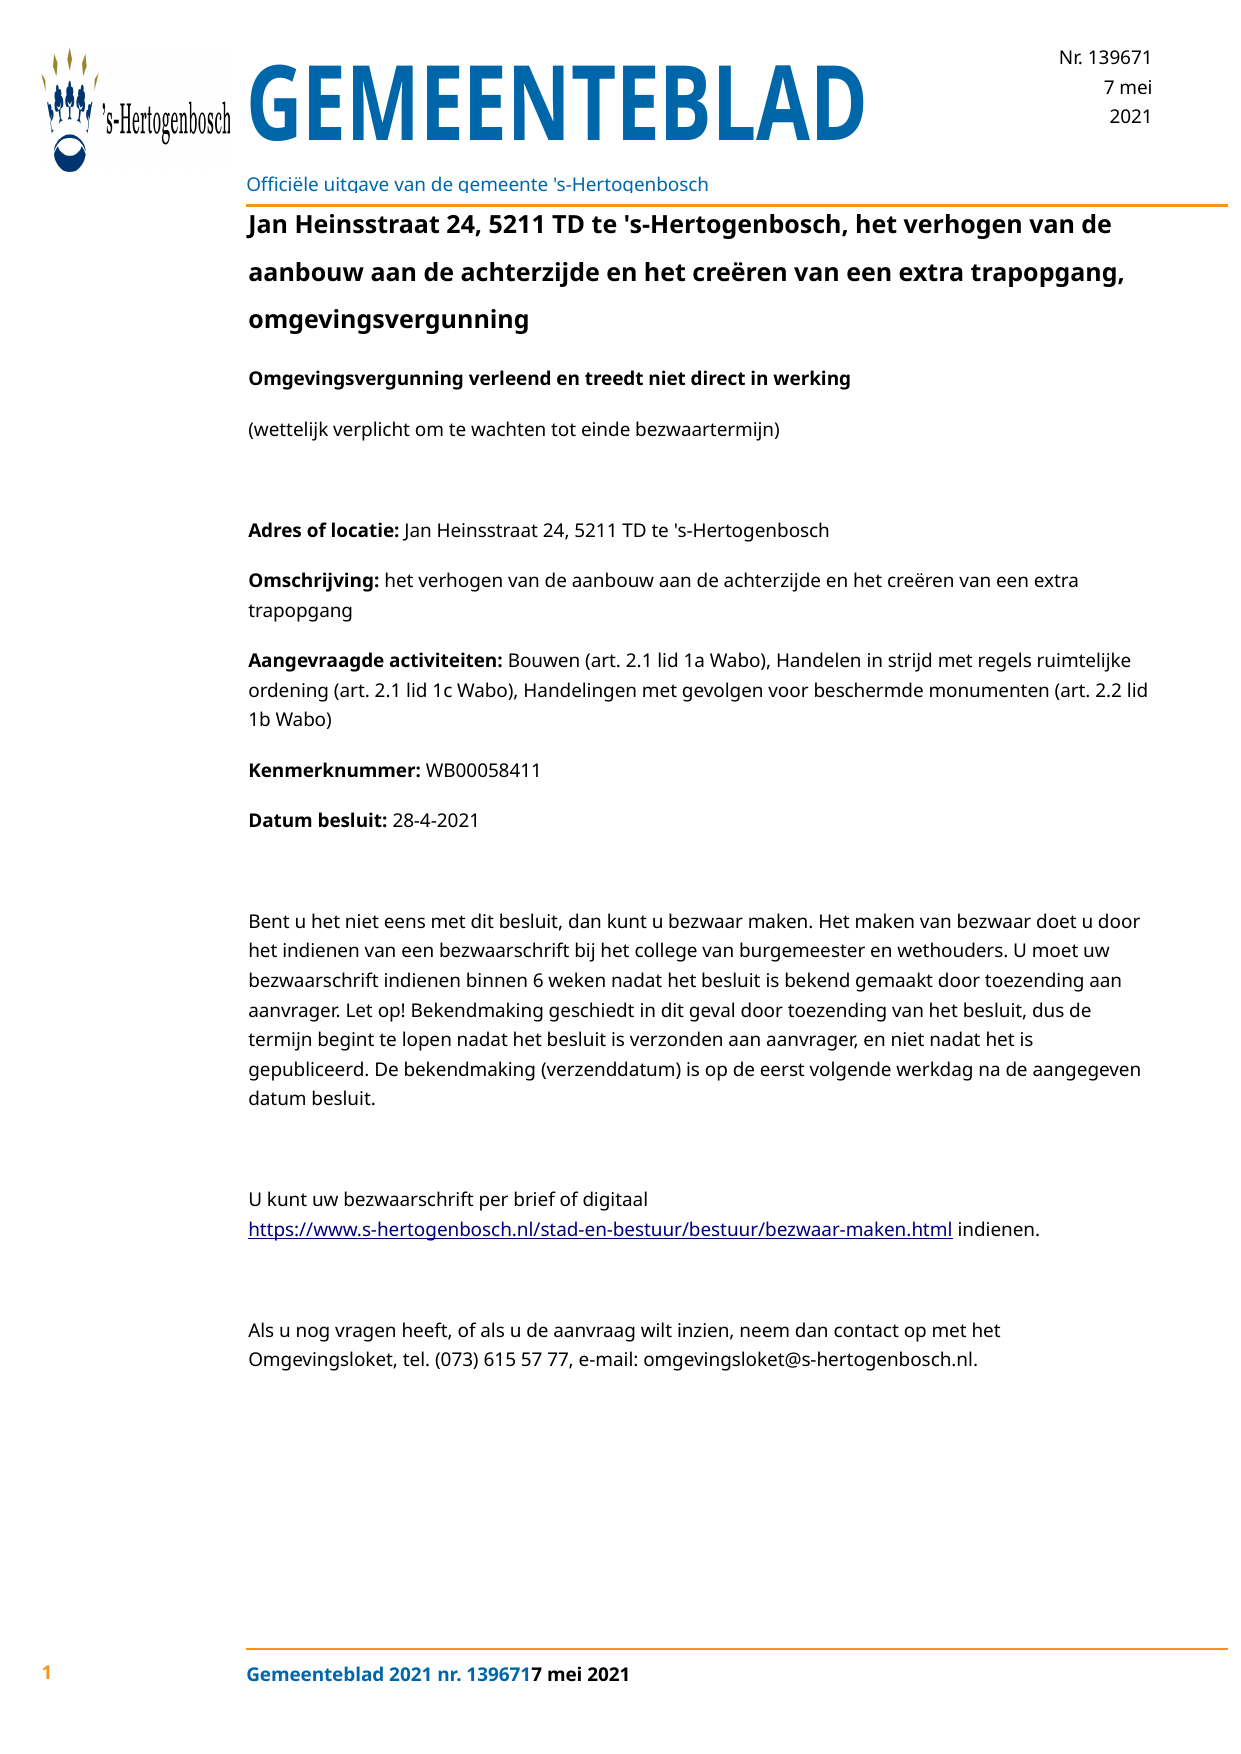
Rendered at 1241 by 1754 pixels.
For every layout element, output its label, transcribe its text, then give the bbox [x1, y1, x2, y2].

text Aangevraagde activiteiten: Bouwen (art. 2.1 lid 1a Wabo), Handelen in strijd met regels ruimtelijke ordening (art. 2.1 lid 1c Wabo), Handelingen met gevolgen voor beschermde monumenten (art. 2.2 lid 1b Wabo) [248, 647, 1152, 732]
picture [41, 47, 231, 172]
text Als u nog vragen heeft, of als u de aanvraag wilt inzien, neem dan contact op met het Omgevingsloket, tel. (073) 615 57 77, e-mail: omgevingsloket@s-hertogenbosch.nl. [248, 1317, 1152, 1372]
text U kunt uw bezwaarschrift per brief of digitaal https://www.s-hertogenbosch.nl/stad-en-bestuur/bestuur/bezwaar-maken.html indienen. [248, 1186, 1152, 1242]
text Jan Heinsstraat 24, 5211 TD te 's-Hertogenbosch, het verhogen van de aanbouw aan de achterzijde en het creëren van een extra trapopgang, omgevingsvergunning [248, 207, 1152, 336]
text (wettelijk verplicht om te wachten tot einde bezwaartermijn) [248, 416, 1152, 442]
text Omgevingsvergunning verleend en treedt niet direct in werking [248, 366, 1152, 391]
text Datum besluit: 28-4-2021 [248, 807, 1152, 833]
text Bent u het niet eens met dit besluit, dan kunt u bezwaar maken. Het maken van bezwaar doet u door het indienen van een bezwaarschrift bij het college van burgemeester en wethouders. U moet uw bezwaarschrift indienen binnen 6 weken nadat het besluit is bekend gemaakt door toezending aan aanvrager. Let op! Bekendmaking geschiedt in dit geval door toezending van het besluit, dus de termijn begint te lopen nadat het besluit is verzonden aan aanvrager, en niet nadat het is gepubliceerd. De bekendmaking (verzenddatum) is op de eerst volgende werkdag na de aangegeven datum besluit. [248, 908, 1152, 1111]
text Kenmerknummer: WB00058411 [248, 757, 1152, 782]
text Adres of locatie: Jan Heinsstraat 24, 5211 TD te 's-Hertogenbosch [248, 517, 1152, 542]
text Omschrijving: het verhogen van de aanbouw aan de achterzijde en het creëren van een extra trapopgang [248, 567, 1152, 622]
